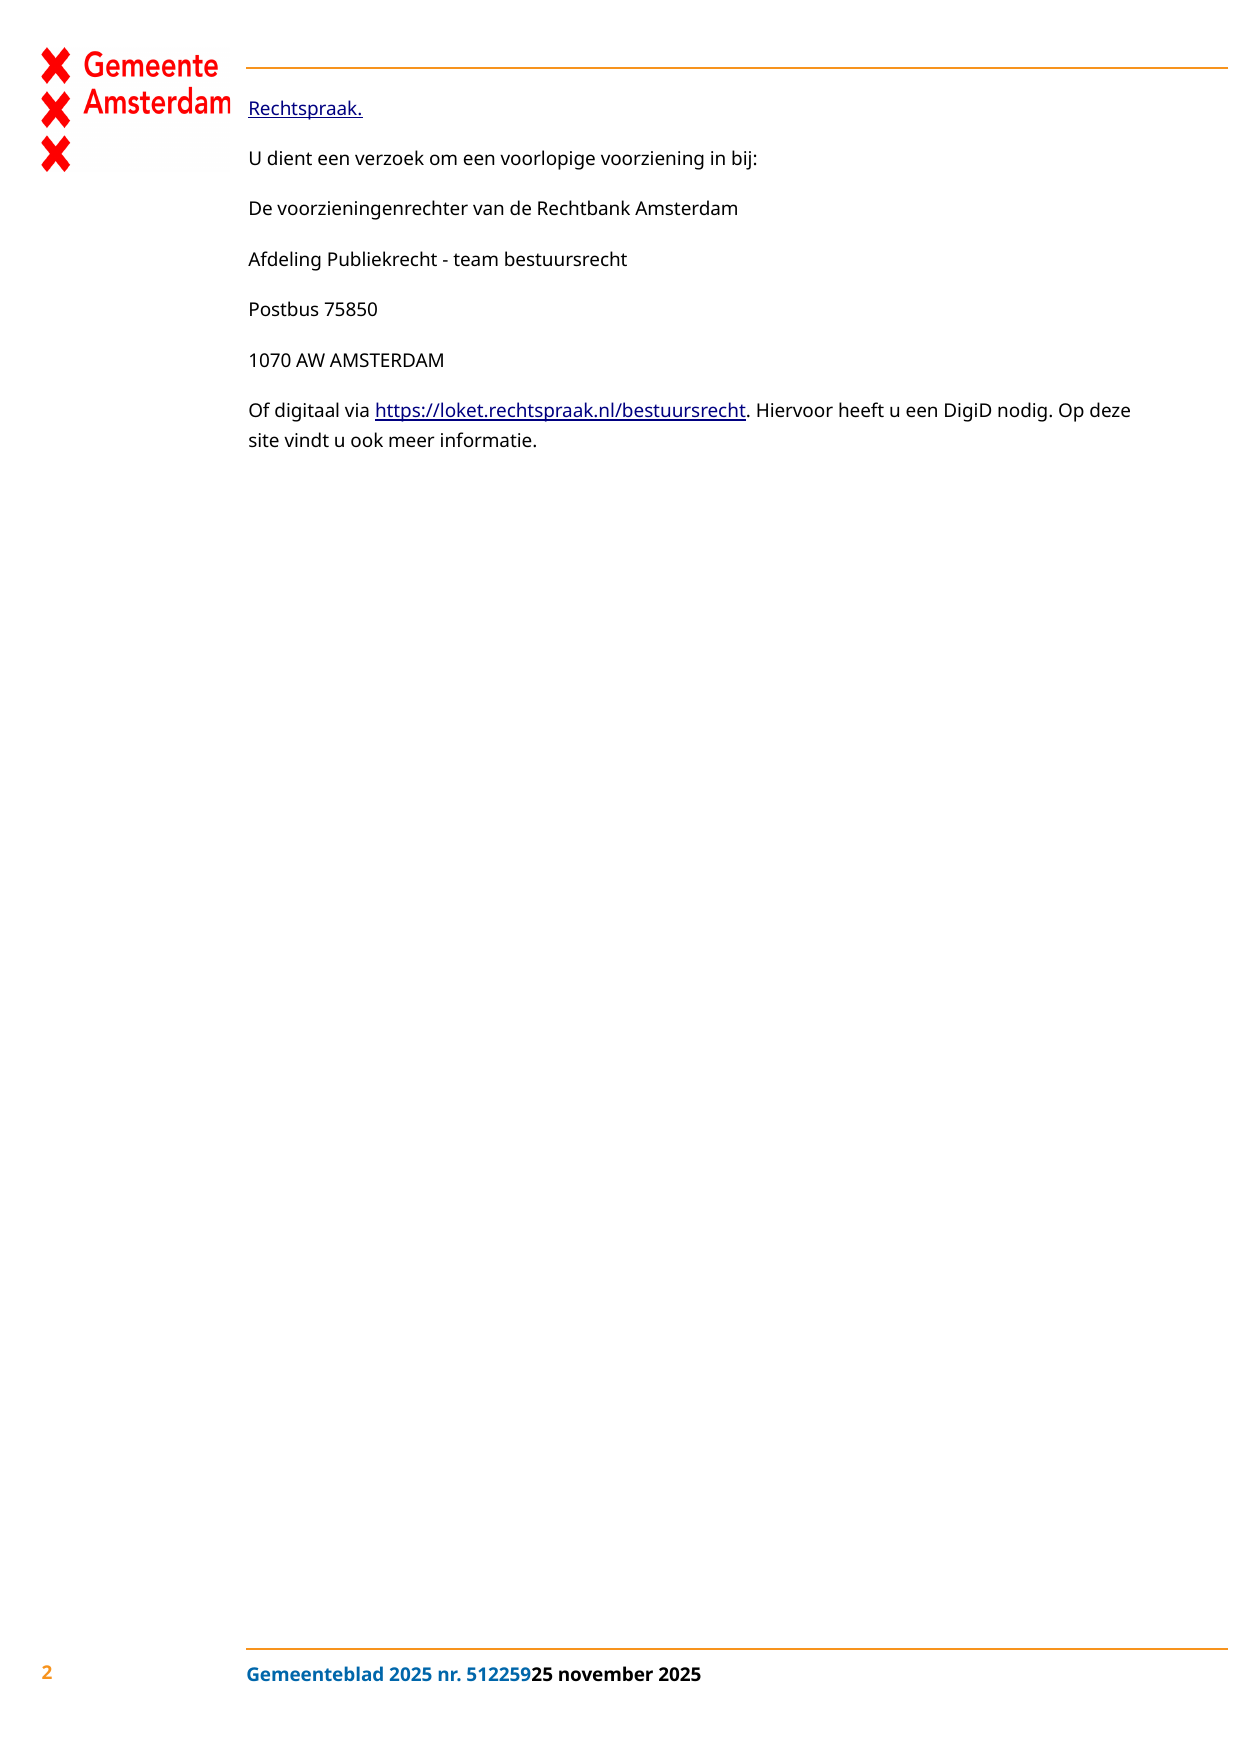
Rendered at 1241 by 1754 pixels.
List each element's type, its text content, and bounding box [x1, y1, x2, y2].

text 1070 AW AMSTERDAM [248, 347, 1152, 373]
text Of digitaal via https://loket.rechtspraak.nl/bestuursrecht. Hiervoor heeft u een DigiD nodig. Op deze site vindt u ook meer informatie. [248, 397, 1152, 453]
picture [41, 47, 231, 172]
text Afdeling Publiekrecht - team bestuursrecht [248, 246, 1152, 272]
text Postbus 75850 [248, 296, 1152, 322]
text Rechtspraak. [248, 95, 1152, 121]
text U dient een verzoek om een voorlopige voorziening in bij: [248, 145, 1152, 171]
text De voorzieningenrechter van de Rechtbank Amsterdam [248, 196, 1152, 221]
